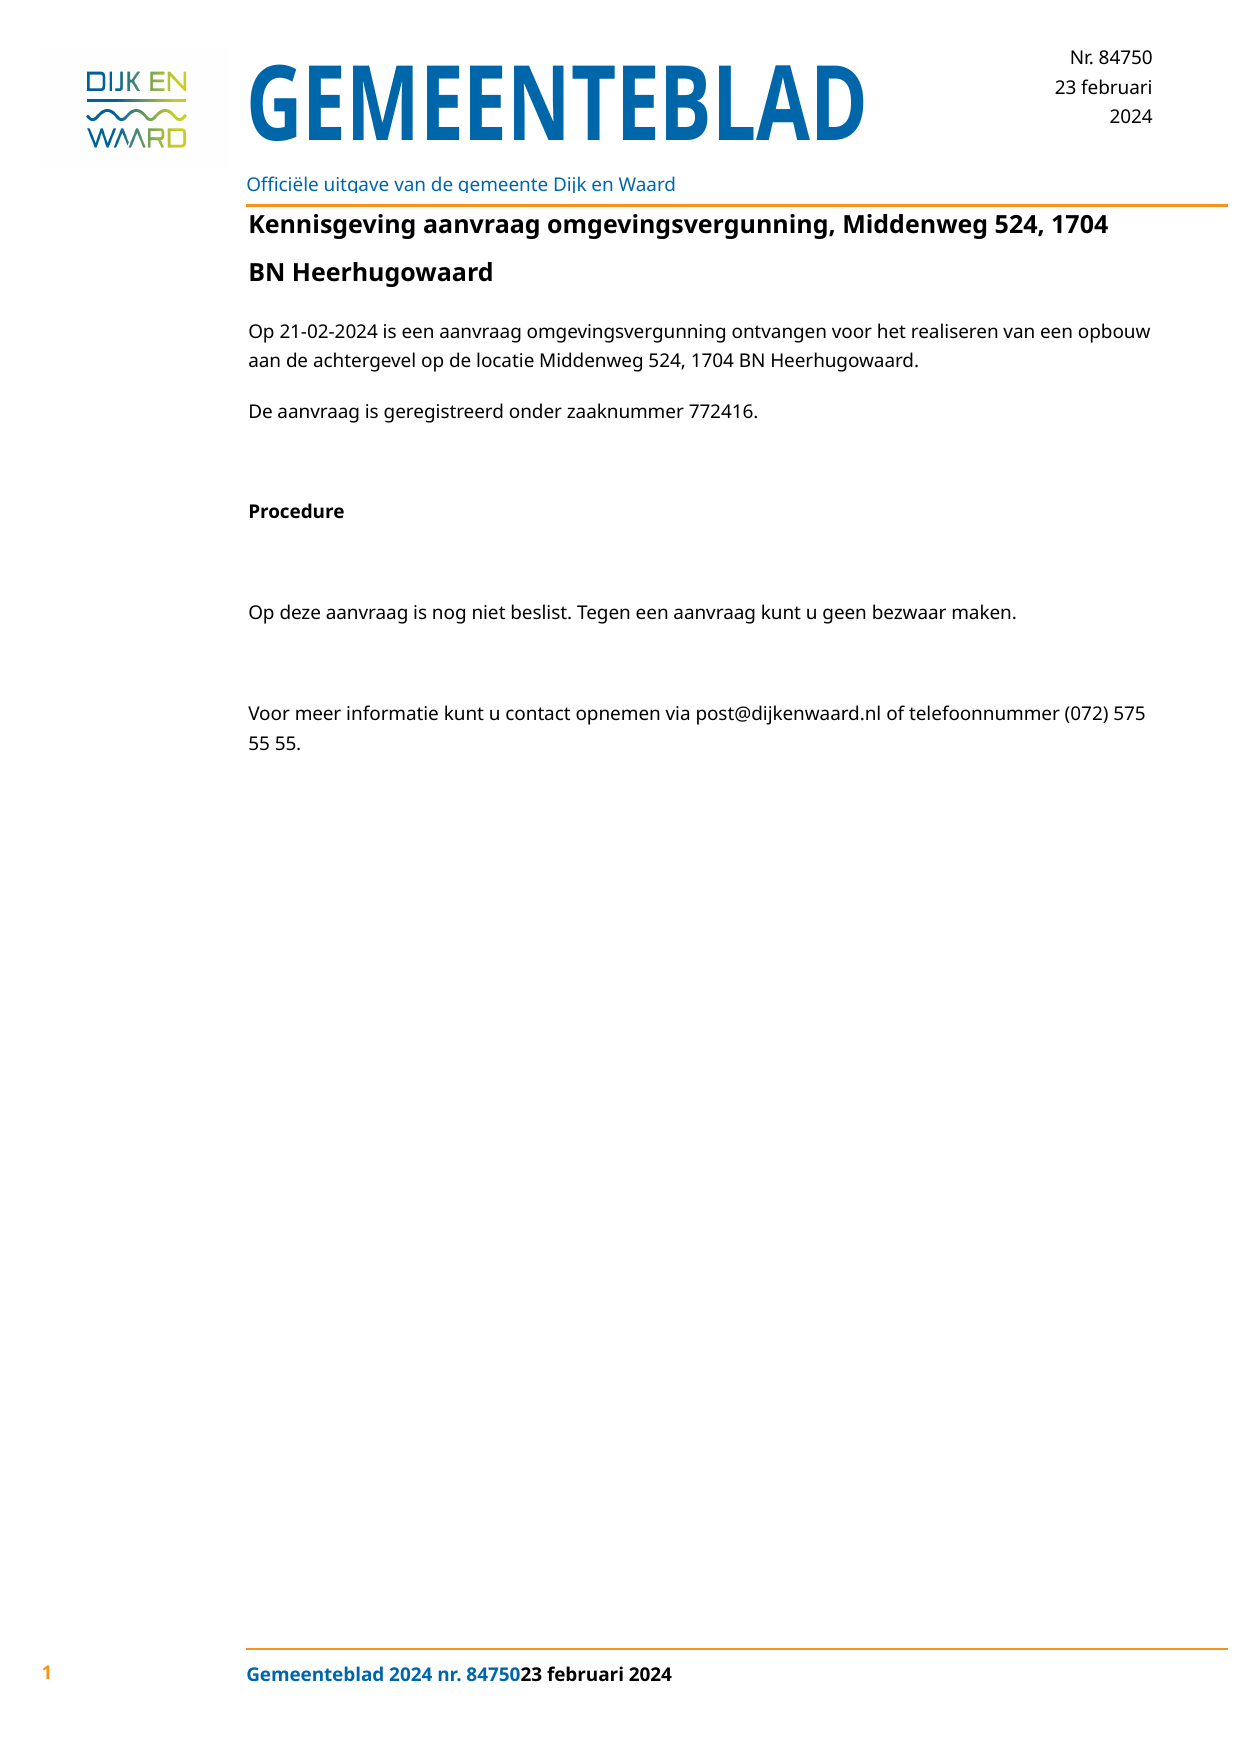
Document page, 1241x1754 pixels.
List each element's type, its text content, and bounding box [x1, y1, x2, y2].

text Op deze aanvraag is nog niet beslist. Tegen een aanvraag kunt u geen bezwaar maken. [248, 599, 1152, 625]
text Op 21-02-2024 is een aanvraag omgevingsvergunning ontvangen voor het realiseren van een opbouw aan de achtergevel op de locatie Middenweg 524, 1704 BN Heerhugowaard. [248, 318, 1152, 373]
text De aanvraag is geregistreerd onder zaaknummer 772416. [248, 398, 1152, 424]
text Procedure [248, 499, 1152, 524]
text Voor meer informatie kunt u contact opnemen via post@dijkenwaard.nl of telefoonnummer (072) 575 55 55. [248, 700, 1152, 756]
picture [41, 47, 231, 172]
text Kennisgeving aanvraag omgevingsvergunning, Middenweg 524, 1704 BN Heerhugowaard [248, 207, 1152, 288]
